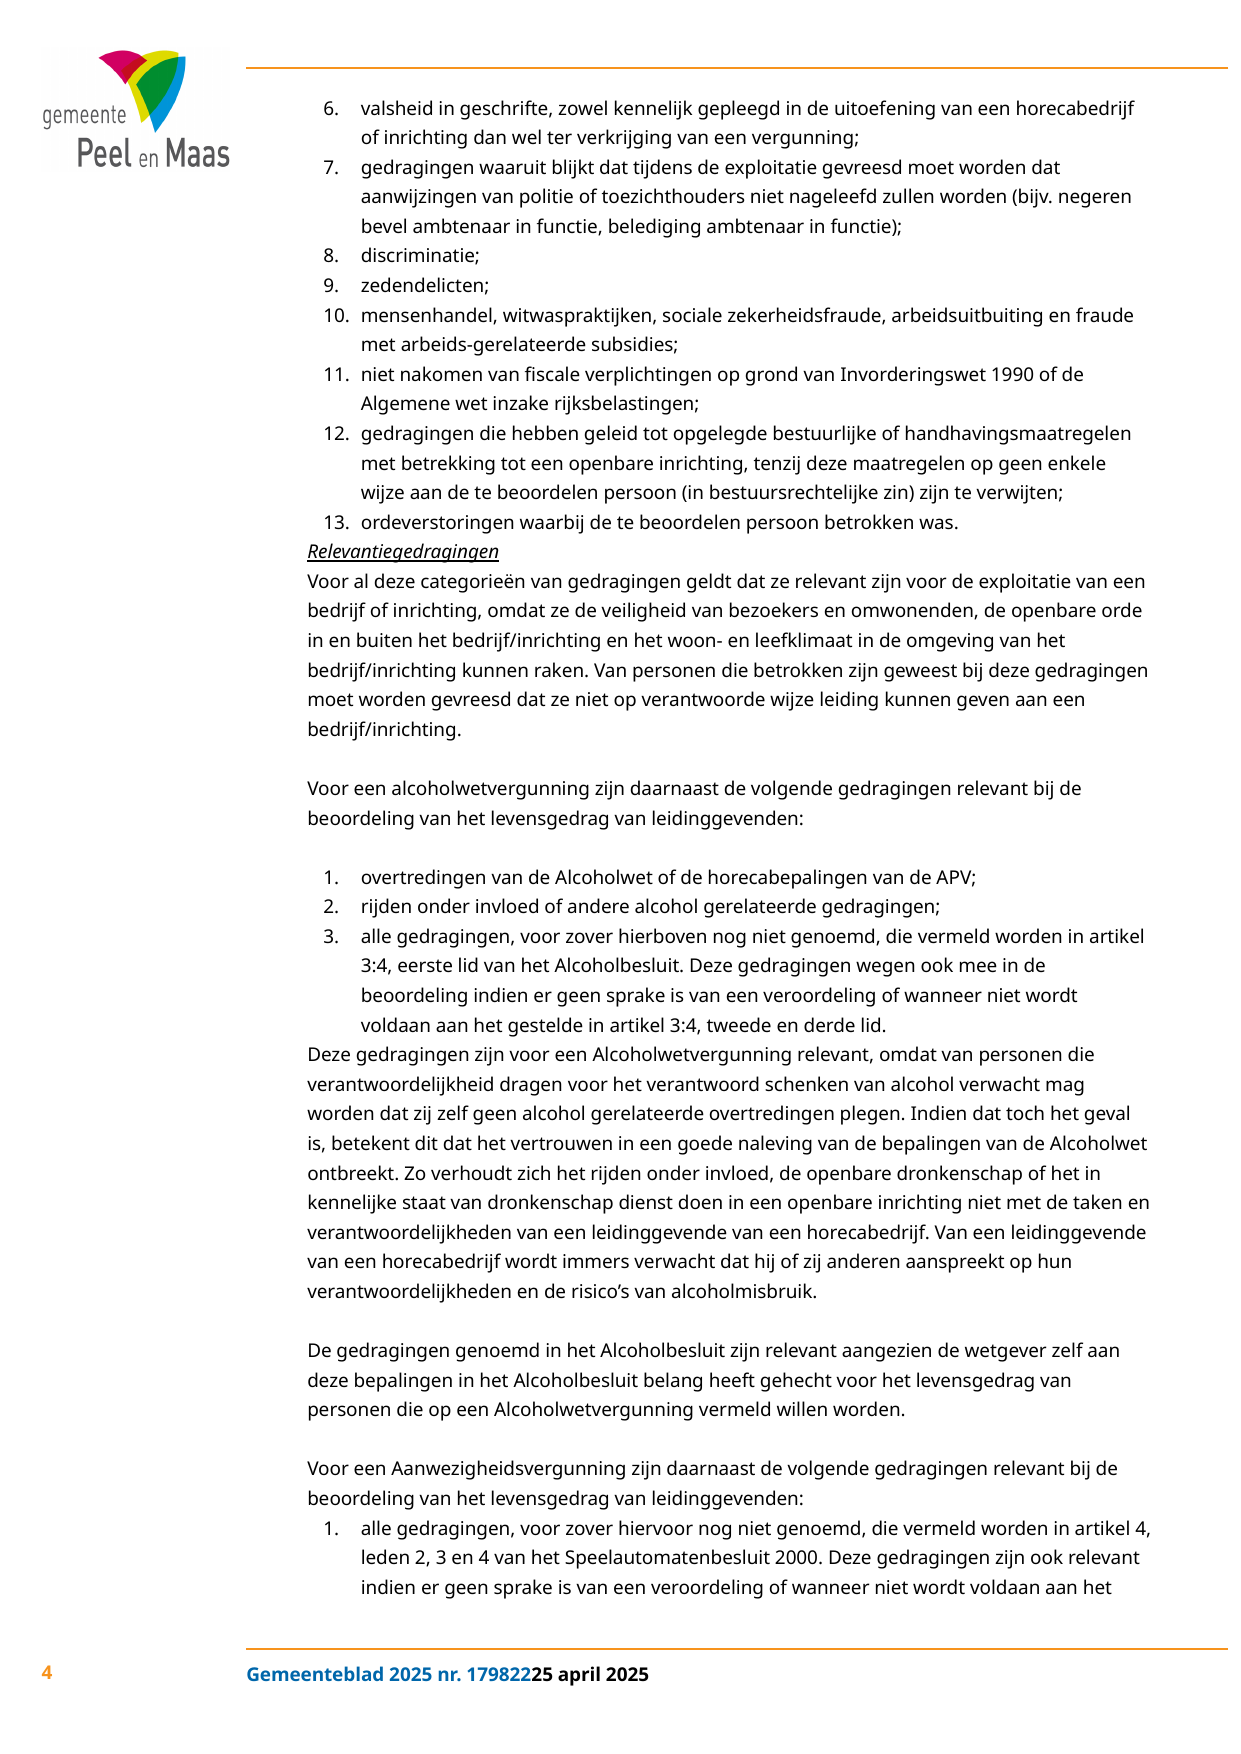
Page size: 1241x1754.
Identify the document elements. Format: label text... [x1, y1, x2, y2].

list Voor een alcoholwetvergunning zijn daarnaast de volgende gedragingen relevant bij de beoordeling van het levensgedrag van leidinggevenden: [248, 775, 1152, 831]
list gedragingen waaruit blijkt dat tijdens de exploitatie gevreesd moet worden dat aanwijzingen van politie of toezichthouders niet nageleefd zullen worden (bijv. negeren bevel ambtenaar in functie, belediging ambtenaar in functie); [323, 154, 1152, 239]
list valsheid in geschrifte, zowel kennelijk gepleegd in de uitoefening van een horecabedrijf of inrichting dan wel ter verkrijging van een vergunning; [323, 95, 1152, 150]
list rijden onder invloed of andere alcohol gerelateerde gedragingen; [323, 893, 1152, 919]
list mensenhandel, witwaspraktijken, sociale zekerheidsfraude, arbeidsuitbuiting en fraude met arbeids-gerelateerde subsidies; [323, 302, 1152, 357]
list Voor al deze categorieën van gedragingen geldt dat ze relevant zijn voor de exploitatie van een bedrijf of inrichting, omdat ze de veiligheid van bezoekers en omwonenden, de openbare orde in en buiten het bedrijf/inrichting en het woon- en leefklimaat in de omgeving van het bedrijf/inrichting kunnen raken. Van personen die betrokken zijn geweest bij deze gedragingen moet worden gevreesd dat ze niet op verantwoorde wijze leiding kunnen geven aan een bedrijf/inrichting. [248, 568, 1152, 742]
list Voor een Aanwezigheidsvergunning zijn daarnaast de volgende gedragingen relevant bij de beoordeling van het levensgedrag van leidinggevenden: [248, 1456, 1152, 1511]
picture [41, 47, 231, 172]
list De gedragingen genoemd in het Alcoholbesluit zijn relevant aangezien de wetgever zelf aan deze bepalingen in het Alcoholbesluit belang heeft gehecht voor het levensgedrag van personen die op een Alcoholwetvergunning vermeld willen worden. [248, 1337, 1152, 1422]
list overtredingen van de Alcoholwet of de horecabepalingen van de APV; [323, 864, 1152, 890]
list niet nakomen van fiscale verplichtingen op grond van Invorderingswet 1990 of de Algemene wet inzake rijksbelastingen; [323, 361, 1152, 416]
list alle gedragingen, voor zover hiervoor nog niet genoemd, die vermeld worden in artikel 4, leden 2, 3 en 4 van het Speelautomatenbesluit 2000. Deze gedragingen zijn ook relevant indien er geen sprake is van een veroordeling of wanneer niet wordt voldaan aan het [323, 1515, 1152, 1600]
list discriminatie; [323, 243, 1152, 268]
list Relevantiegedragingen [248, 538, 1152, 564]
list gedragingen die hebben geleid tot opgelegde bestuurlijke of handhavingsmaatregelen met betrekking tot een openbare inrichting, tenzij deze maatregelen op geen enkele wijze aan de te beoordelen persoon (in bestuursrechtelijke zin) zijn te verwijten; [323, 420, 1152, 505]
list zedendelicten; [323, 272, 1152, 298]
list Deze gedragingen zijn voor een Alcoholwetvergunning relevant, omdat van personen die verantwoordelijkheid dragen voor het verantwoord schenken van alcohol verwacht mag worden dat zij zelf geen alcohol gerelateerde overtredingen plegen. Indien dat toch het geval is, betekent dit dat het vertrouwen in een goede naleving van de bepalingen van de Alcoholwet ontbreekt. Zo verhoudt zich het rijden onder invloed, de openbare dronkenschap of het in kennelijke staat van dronkenschap dienst doen in een openbare inrichting niet met de taken en verantwoordelijkheden van een leidinggevende van een horecabedrijf. Van een leidinggevende van een horecabedrijf wordt immers verwacht dat hij of zij anderen aanspreekt op hun verantwoordelijkheden en de risico’s van alcoholmisbruik. [248, 1041, 1152, 1304]
list alle gedragingen, voor zover hierboven nog niet genoemd, die vermeld worden in artikel 3:4, eerste lid van het Alcoholbesluit. Deze gedragingen wegen ook mee in de beoordeling indien er geen sprake is van een veroordeling of wanneer niet wordt voldaan aan het gestelde in artikel 3:4, tweede en derde lid. [323, 923, 1152, 1038]
list ordeverstoringen waarbij de te beoordelen persoon betrokken was. [323, 509, 1152, 535]
